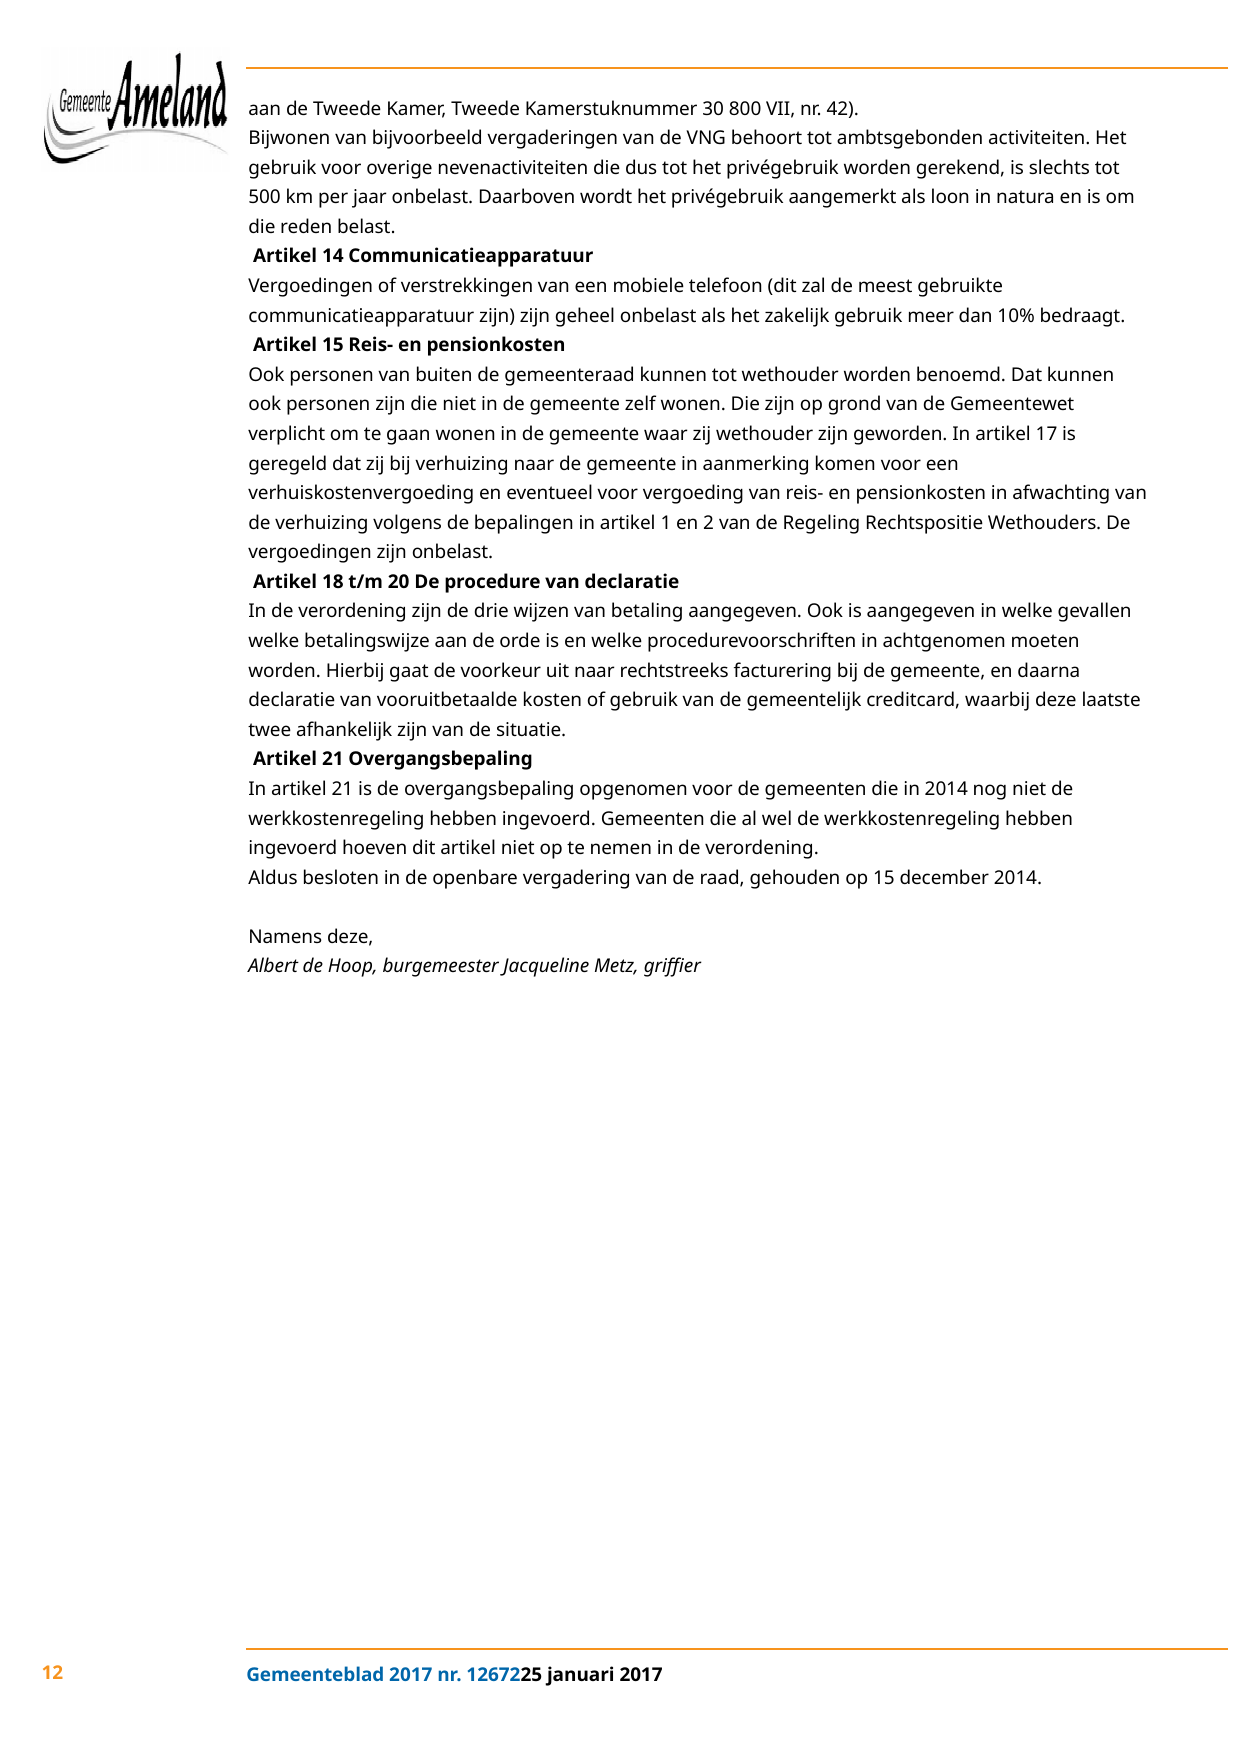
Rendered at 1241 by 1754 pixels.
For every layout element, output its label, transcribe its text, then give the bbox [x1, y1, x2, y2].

text Artikel 18 t/m 20 De procedure van declaratie [248, 568, 1152, 594]
text Artikel 15 Reis- en pensionkosten [248, 331, 1152, 357]
text In de verordening zijn de drie wijzen van betaling aangegeven. Ook is aangegeven in welke gevallen welke betalingswijze aan de orde is en welke procedurevoorschriften in achtgenomen moeten worden. Hierbij gaat de voorkeur uit naar rechtstreeks facturering bij de gemeente, en daarna declaratie van vooruitbetaalde kosten of gebruik van de gemeentelijk creditcard, waarbij deze laatste twee afhankelijk zijn van de situatie. [248, 598, 1152, 742]
text Bijwonen van bijvoorbeeld vergaderingen van de VNG behoort tot ambtsgebonden activiteiten. Het gebruik voor overige nevenactiviteiten die dus tot het privégebruik worden gerekend, is slechts tot 500 km per jaar onbelast. Daarboven wordt het privégebruik aangemerkt als loon in natura en is om die reden belast. [248, 124, 1152, 239]
text aan de Tweede Kamer, Tweede Kamerstuknummer 30 800 VII, nr. 42). [248, 95, 1152, 121]
text Ook personen van buiten de gemeenteraad kunnen tot wethouder worden benoemd. Dat kunnen ook personen zijn die niet in de gemeente zelf wonen. Die zijn op grond van de Gemeentewet verplicht om te gaan wonen in de gemeente waar zij wethouder zijn geworden. In artikel 17 is geregeld dat zij bij verhuizing naar de gemeente in aanmerking komen voor een verhuiskostenvergoeding en eventueel voor vergoeding van reis- en pensionkosten in afwachting van de verhuizing volgens de bepalingen in artikel 1 en 2 van de Regeling Rechtspositie Wethouders. De vergoedingen zijn onbelast. [248, 361, 1152, 564]
text Albert de Hoop, burgemeester Jacqueline Metz, griffier [248, 953, 1152, 978]
text Artikel 21 Overgangsbepaling [248, 746, 1152, 771]
picture [41, 47, 231, 172]
text Namens deze, [248, 923, 1152, 949]
text Vergoedingen of verstrekkingen van een mobiele telefoon (dit zal de meest gebruikte communicatieapparatuur zijn) zijn geheel onbelast als het zakelijk gebruik meer dan 10% bedraagt. [248, 272, 1152, 328]
text Aldus besloten in de openbare vergadering van de raad, gehouden op 15 december 2014. [248, 864, 1152, 890]
text Artikel 14 Communicatieapparatuur [248, 243, 1152, 268]
text In artikel 21 is de overgangsbepaling opgenomen voor de gemeenten die in 2014 nog niet de werkkostenregeling hebben ingevoerd. Gemeenten die al wel de werkkostenregeling hebben ingevoerd hoeven dit artikel niet op te nemen in de verordening. [248, 775, 1152, 860]
